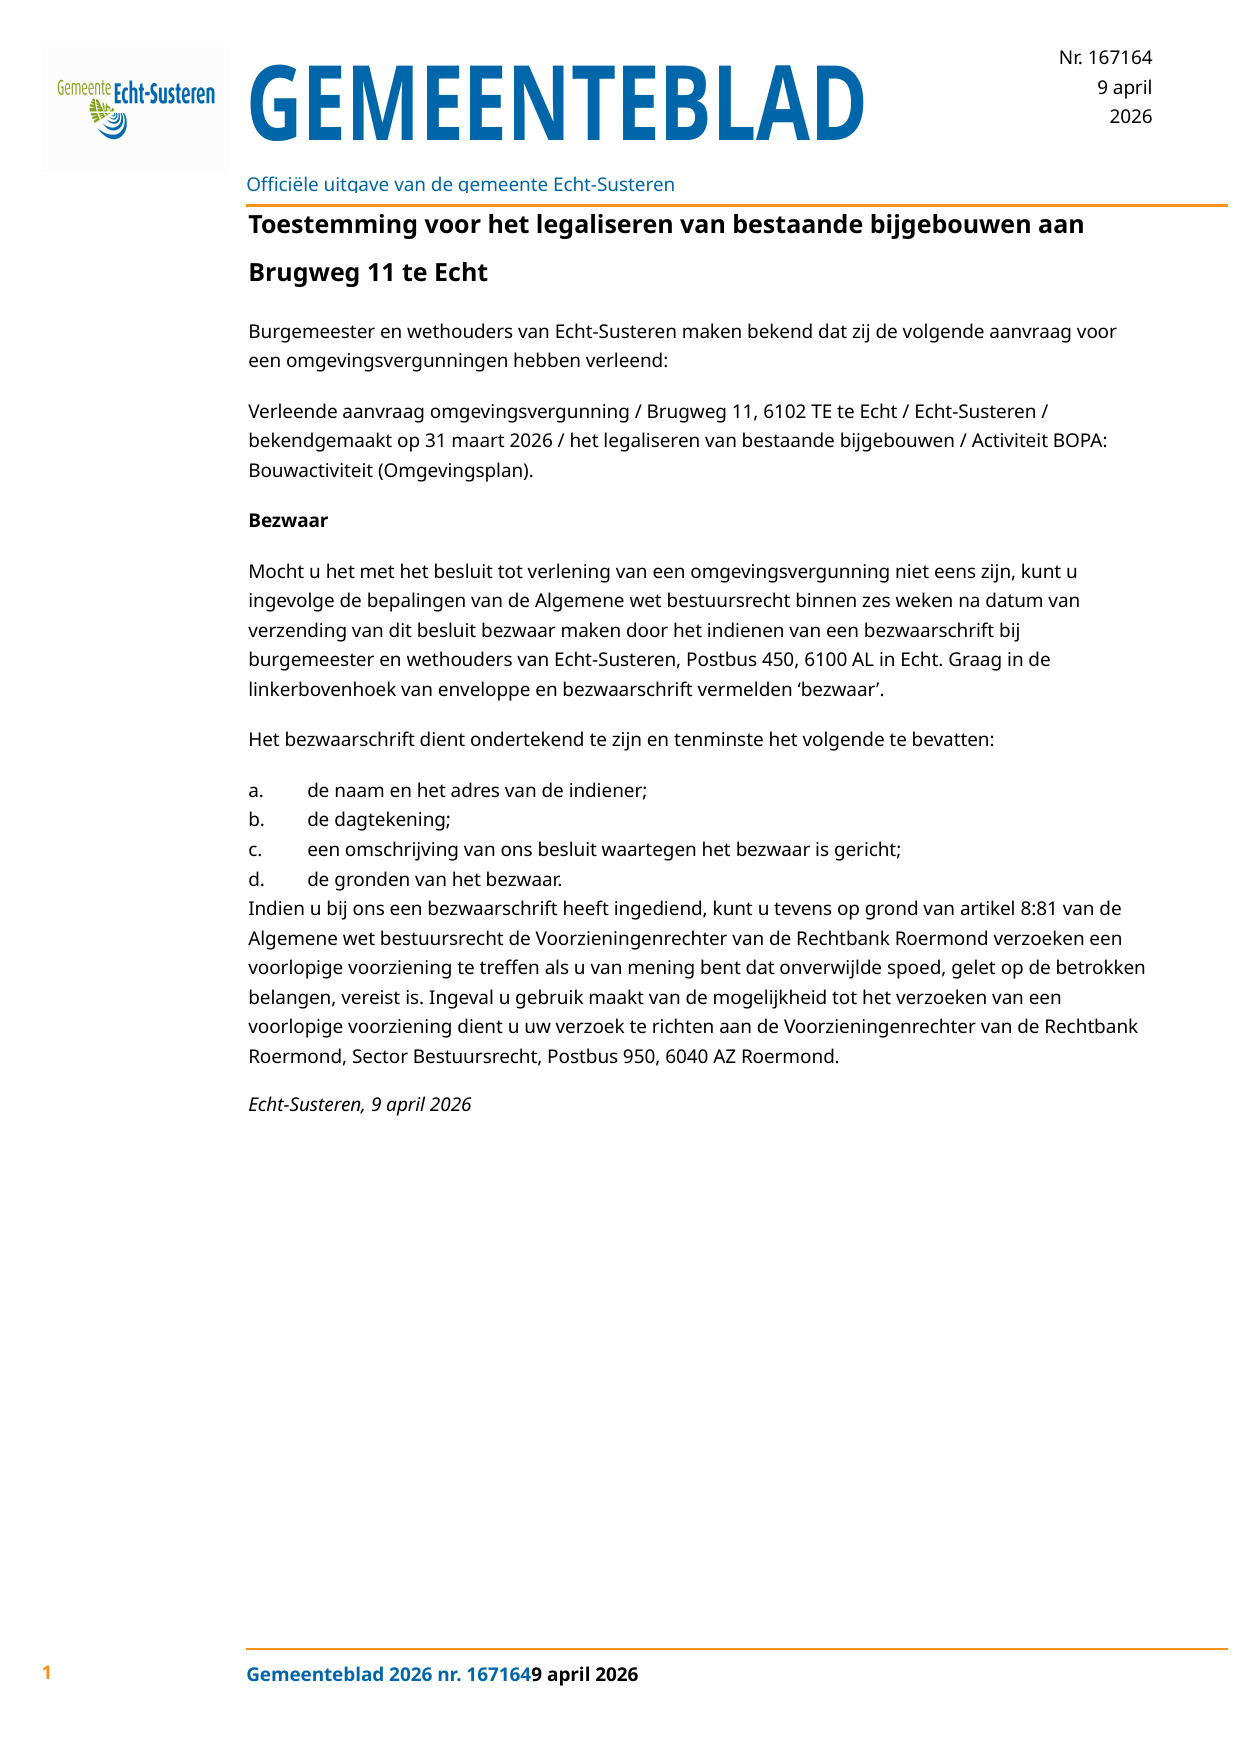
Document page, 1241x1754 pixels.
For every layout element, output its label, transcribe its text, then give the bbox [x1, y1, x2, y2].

text Burgemeester en wethouders van Echt-Susteren maken bekend dat zij de volgende aanvraag voor een omgevingsvergunningen hebben verleend: [248, 318, 1152, 373]
text Indien u bij ons een bezwaarschrift heeft ingediend, kunt u tevens op grond van artikel 8:81 van de Algemene wet bestuursrecht de Voorzieningenrechter van de Rechtbank Roermond verzoeken een voorlopige voorziening te treffen als u van mening bent dat onverwijlde spoed, gelet op de betrokken belangen, vereist is. Ingeval u gebruik maakt van de mogelijkheid tot het verzoeken van een voorlopige voorziening dient u uw verzoek te richten aan de Voorzieningenrechter van de Rechtbank Roermond, Sector Bestuursrecht, Postbus 950, 6040 AZ Roermond. [248, 895, 1152, 1069]
text Bezwaar [248, 507, 1152, 533]
picture [41, 47, 231, 172]
text Echt-Susteren, 9 april 2026 [248, 1091, 1152, 1117]
text Mocht u het met het besluit tot verlening van een omgevingsvergunning niet eens zijn, kunt u ingevolge de bepalingen van de Algemene wet bestuursrecht binnen zes weken na datum van verzending van dit besluit bezwaar maken door het indienen van een bezwaarschrift bij burgemeester en wethouders van Echt-Susteren, Postbus 450, 6100 AL in Echt. Graag in de linkerbovenhoek van enveloppe en bezwaarschrift vermelden ‘bezwaar’. [248, 558, 1152, 702]
list de gronden van het bezwaar. [248, 866, 1152, 892]
list een omschrijving van ons besluit waartegen het bezwaar is gericht; [248, 836, 1152, 862]
text Verleende aanvraag omgevingsvergunning / Brugweg 11, 6102 TE te Echt / Echt-Susteren / bekendgemaakt op 31 maart 2026 / het legaliseren van bestaande bijgebouwen / Activiteit BOPA: Bouwactiviteit (Omgevingsplan). [248, 398, 1152, 483]
list de naam en het adres van de indiener; [248, 777, 1152, 803]
text Het bezwaarschrift dient ondertekend te zijn en tenminste het volgende te bevatten: [248, 727, 1152, 752]
list de dagtekening; [248, 807, 1152, 832]
text Toestemming voor het legaliseren van bestaande bijgebouwen aan Brugweg 11 te Echt [248, 207, 1152, 288]
